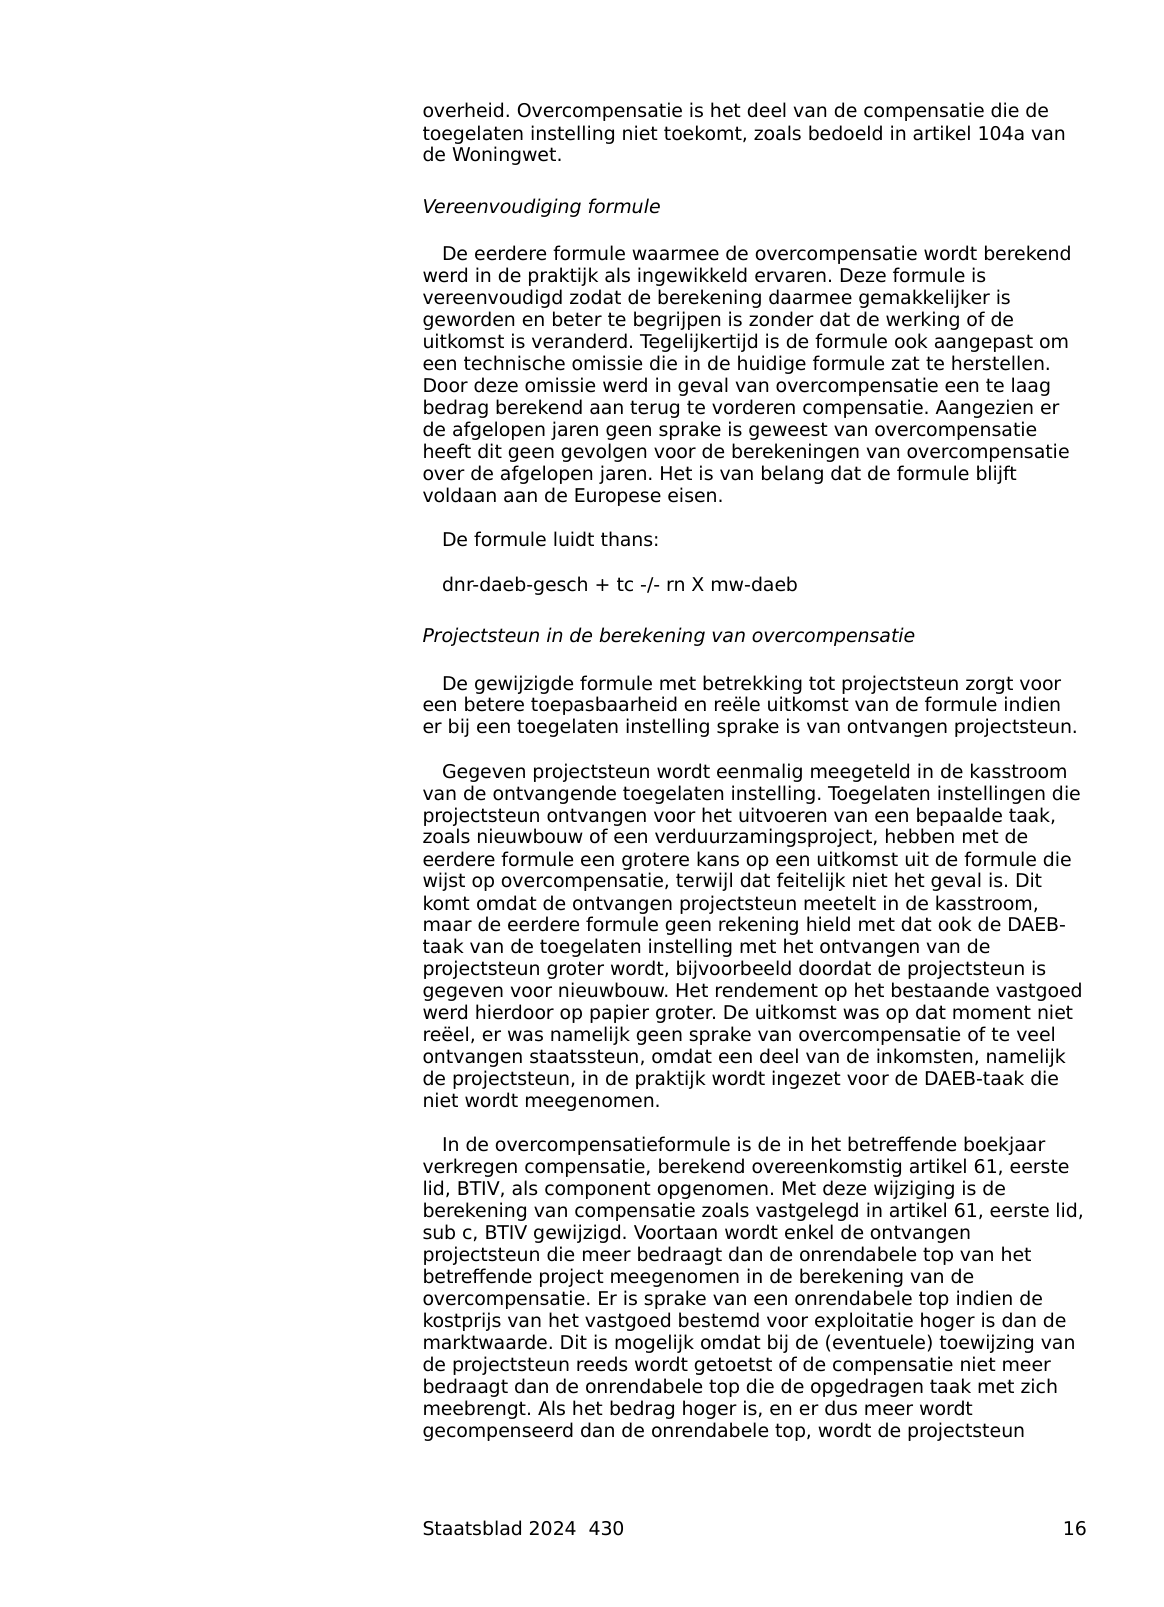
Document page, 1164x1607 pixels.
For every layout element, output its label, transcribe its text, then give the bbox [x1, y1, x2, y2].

text overheid. Overcompensatie is het deel van de compensatie die de toegelaten instelling niet toekomt, zoals bedoeld in artikel 104a van de Woningwet. [422, 100, 1087, 166]
text Gegeven projectsteun wordt eenmalig meegeteld in de kasstroom van de ontvangende toegelaten instelling. Toegelaten instellingen die projectsteun ontvangen voor het uitvoeren van een bepaalde taak, zoals nieuwbouw of een verduurzamingsproject, hebben met de eerdere formule een grotere kans op een uitkomst uit de formule die wijst op overcompensatie, terwijl dat feitelijk niet het geval is. Dit komt omdat de ontvangen projectsteun meetelt in de kasstroom, maar de eerdere formule geen rekening hield met dat ook de DAEB-taak van de toegelaten instelling met het ontvangen van de projectsteun groter wordt, bijvoorbeeld doordat de projectsteun is gegeven voor nieuwbouw. Het rendement op het bestaande vastgoed werd hierdoor op papier groter. De uitkomst was op dat moment niet reëel, er was namelijk geen sprake van overcompensatie of te veel ontvangen staatssteun, omdat een deel van de inkomsten, namelijk de projectsteun, in de praktijk wordt ingezet voor de DAEB-taak die niet wordt meegenomen. [422, 761, 1087, 1112]
subtitle Projectsteun in de berekening van overcompensatie [422, 625, 1087, 647]
text De gewijzigde formule met betrekking tot projectsteun zorgt voor een betere toepasbaarheid en reële uitkomst van de formule indien er bij een toegelaten instelling sprake is van ontvangen projectsteun. [422, 672, 1087, 738]
text De formule luidt thans: [422, 529, 1087, 551]
text De eerdere formule waarmee de overcompensatie wordt berekend werd in de praktijk als ingewikkeld ervaren. Deze formule is vereenvoudigd zodat de berekening daarmee gemakkelijker is geworden en beter te begrijpen is zonder dat de werking of de uitkomst is veranderd. Tegelijkertijd is de formule ook aangepast om een technische omissie die in de huidige formule zat te herstellen. Door deze omissie werd in geval van overcompensatie een te laag bedrag berekend aan terug te vorderen compensatie. Aangezien er de afgelopen jaren geen sprake is geweest van overcompensatie heeft dit geen gevolgen voor de berekeningen van overcompensatie over de afgelopen jaren. Het is van belang dat de formule blijft voldaan aan de Europese eisen. [422, 243, 1087, 507]
subtitle Vereenvoudiging formule [422, 196, 1087, 218]
text In de overcompensatieformule is de in het betreffende boekjaar verkregen compensatie, berekend overeenkomstig artikel 61, eerste lid, BTIV, als component opgenomen. Met deze wijziging is de berekening van compensatie zoals vastgelegd in artikel 61, eerste lid, sub c, BTIV gewijzigd. Voortaan wordt enkel de ontvangen projectsteun die meer bedraagt dan de onrendabele top van het betreffende project meegenomen in de berekening van de overcompensatie. Er is sprake van een onrendabele top indien de kostprijs van het vastgoed bestemd voor exploitatie hoger is dan de marktwaarde. Dit is mogelijk omdat bij de (eventuele) toewijzing van de projectsteun reeds wordt getoetst of de compensatie niet meer bedraagt dan de onrendabele top die de opgedragen taak met zich meebrengt. Als het bedrag hoger is, en er dus meer wordt gecompenseerd dan de onrendabele top, wordt de projectsteun [422, 1134, 1087, 1442]
text dnr-daeb-gesch + tc -/- rn X mw-daeb [422, 573, 1087, 595]
